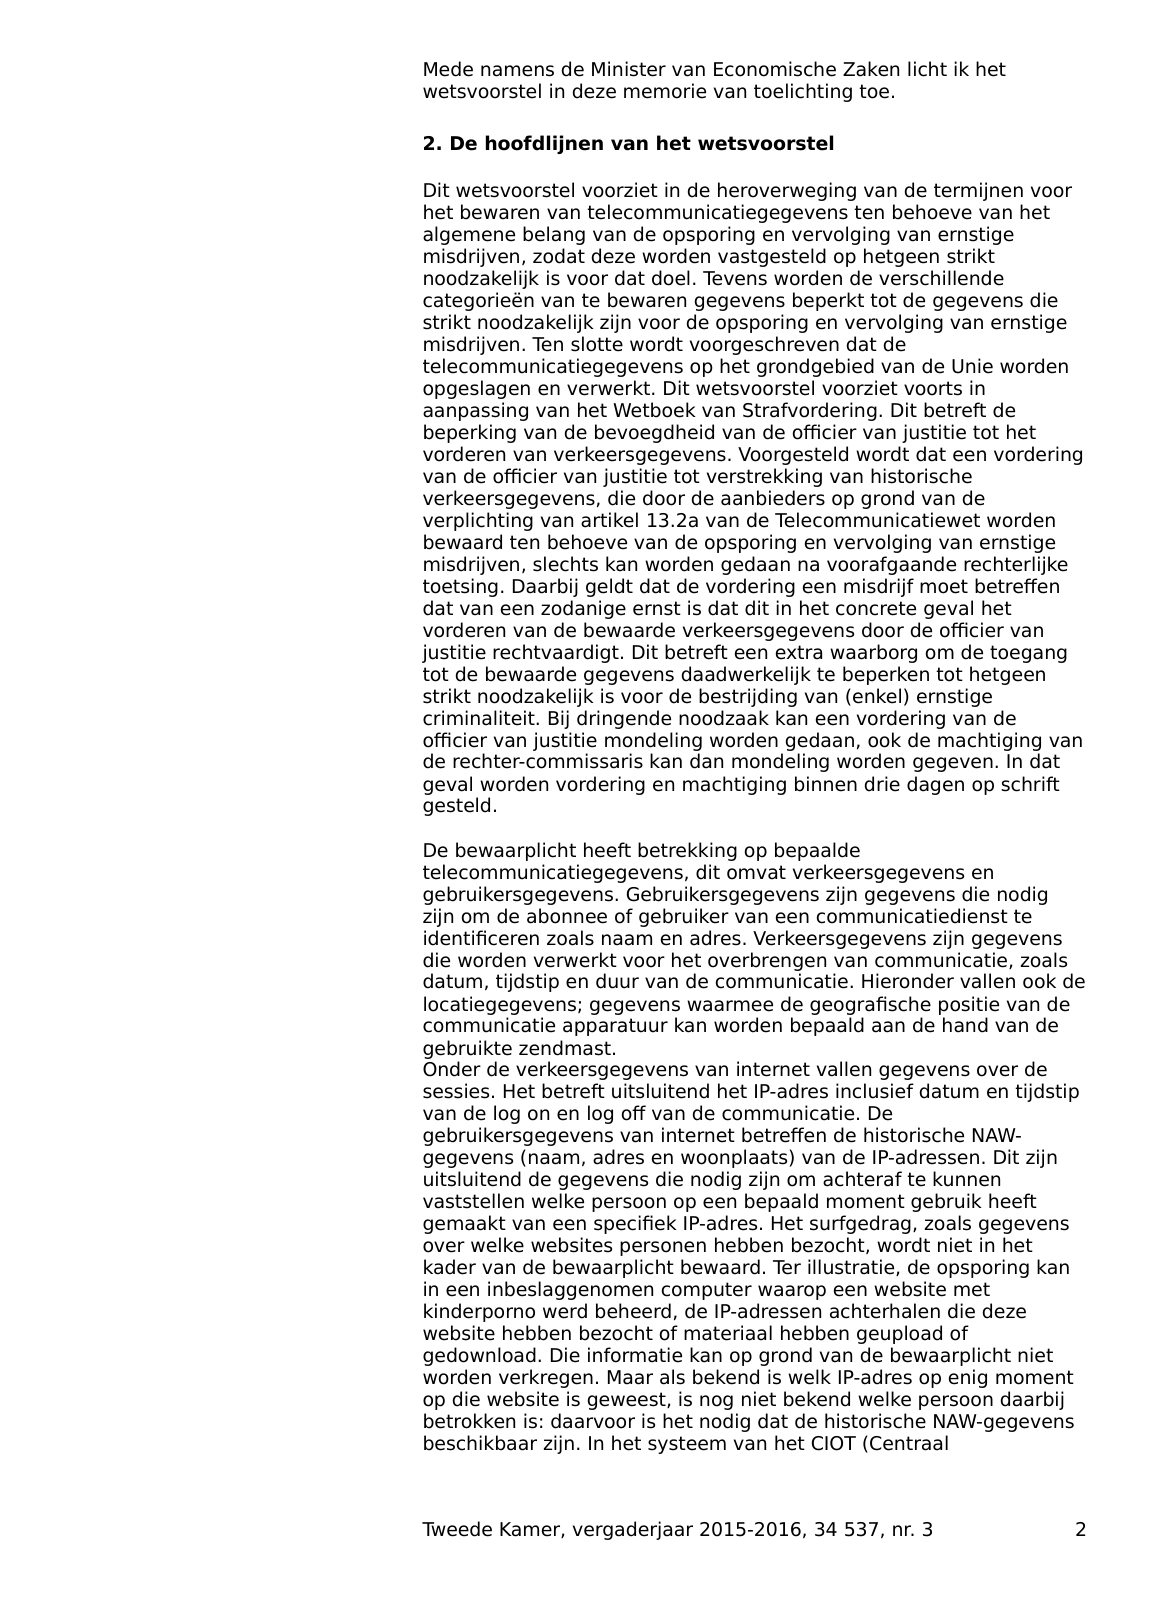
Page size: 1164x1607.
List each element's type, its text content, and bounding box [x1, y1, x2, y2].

text Onder de verkeersgegevens van internet vallen gegevens over de sessies. Het betreft uitsluitend het IP-adres inclusief datum en tijdstip van de log on en log off van de communicatie. De gebruikersgegevens van internet betreffen de historische NAW-gegevens (naam, adres en woonplaats) van de IP-adressen. Dit zijn uitsluitend de gegevens die nodig zijn om achteraf te kunnen vaststellen welke persoon op een bepaald moment gebruik heeft gemaakt van een specifiek IP-adres. Het surfgedrag, zoals gegevens over welke websites personen hebben bezocht, wordt niet in het kader van de bewaarplicht bewaard. Ter illustratie, de opsporing kan in een inbeslaggenomen computer waarop een website met kinderporno werd beheerd, de IP-adressen achterhalen die deze website hebben bezocht of materiaal hebben geupload of gedownload. Die informatie kan op grond van de bewaarplicht niet worden verkregen. Maar als bekend is welk IP-adres op enig moment op die website is geweest, is nog niet bekend welke persoon daarbij betrokken is: daarvoor is het nodig dat de historische NAW-gegevens beschikbaar zijn. In het systeem van het CIOT (Centraal [422, 1059, 1087, 1455]
text Mede namens de Minister van Economische Zaken licht ik het wetsvoorstel in deze memorie van toelichting toe. [422, 59, 1087, 103]
subtitle 2. De hoofdlijnen van het wetsvoorstel [422, 133, 1087, 155]
text De bewaarplicht heeft betrekking op bepaalde telecommunicatiegegevens, dit omvat verkeersgegevens en gebruikersgegevens. Gebruikersgegevens zijn gegevens die nodig zijn om de abonnee of gebruiker van een communicatiedienst te identificeren zoals naam en adres. Verkeersgegevens zijn gegevens die worden verwerkt voor het overbrengen van communicatie, zoals datum, tijdstip en duur van de communicatie. Hieronder vallen ook de locatiegegevens; gegevens waarmee de geografische positie van de communicatie apparatuur kan worden bepaald aan de hand van de gebruikte zendmast. [422, 839, 1087, 1059]
text Dit wetsvoorstel voorziet in de heroverweging van de termijnen voor het bewaren van telecommunicatiegegevens ten behoeve van het algemene belang van de opsporing en vervolging van ernstige misdrijven, zodat deze worden vastgesteld op hetgeen strikt noodzakelijk is voor dat doel. Tevens worden de verschillende categorieën van te bewaren gegevens beperkt tot de gegevens die strikt noodzakelijk zijn voor de opsporing en vervolging van ernstige misdrijven. Ten slotte wordt voorgeschreven dat de telecommunicatiegegevens op het grondgebied van de Unie worden opgeslagen en verwerkt. Dit wetsvoorstel voorziet voorts in aanpassing van het Wetboek van Strafvordering. Dit betreft de beperking van de bevoegdheid van de officier van justitie tot het vorderen van verkeersgegevens. Voorgesteld wordt dat een vordering van de officier van justitie tot verstrekking van historische verkeersgegevens, die door de aanbieders op grond van de verplichting van artikel 13.2a van de Telecommunicatiewet worden bewaard ten behoeve van de opsporing en vervolging van ernstige misdrijven, slechts kan worden gedaan na voorafgaande rechterlijke toetsing. Daarbij geldt dat de vordering een misdrijf moet betreffen dat van een zodanige ernst is dat dit in het concrete geval het vorderen van de bewaarde verkeersgegevens door de officier van justitie rechtvaardigt. Dit betreft een extra waarborg om de toegang tot de bewaarde gegevens daadwerkelijk te beperken tot hetgeen strikt noodzakelijk is voor de bestrijding van (enkel) ernstige criminaliteit. Bij dringende noodzaak kan een vordering van de officier van justitie mondeling worden gedaan, ook de machtiging van de rechter-commissaris kan dan mondeling worden gegeven. In dat geval worden vordering en machtiging binnen drie dagen op schrift gesteld. [422, 180, 1087, 817]
